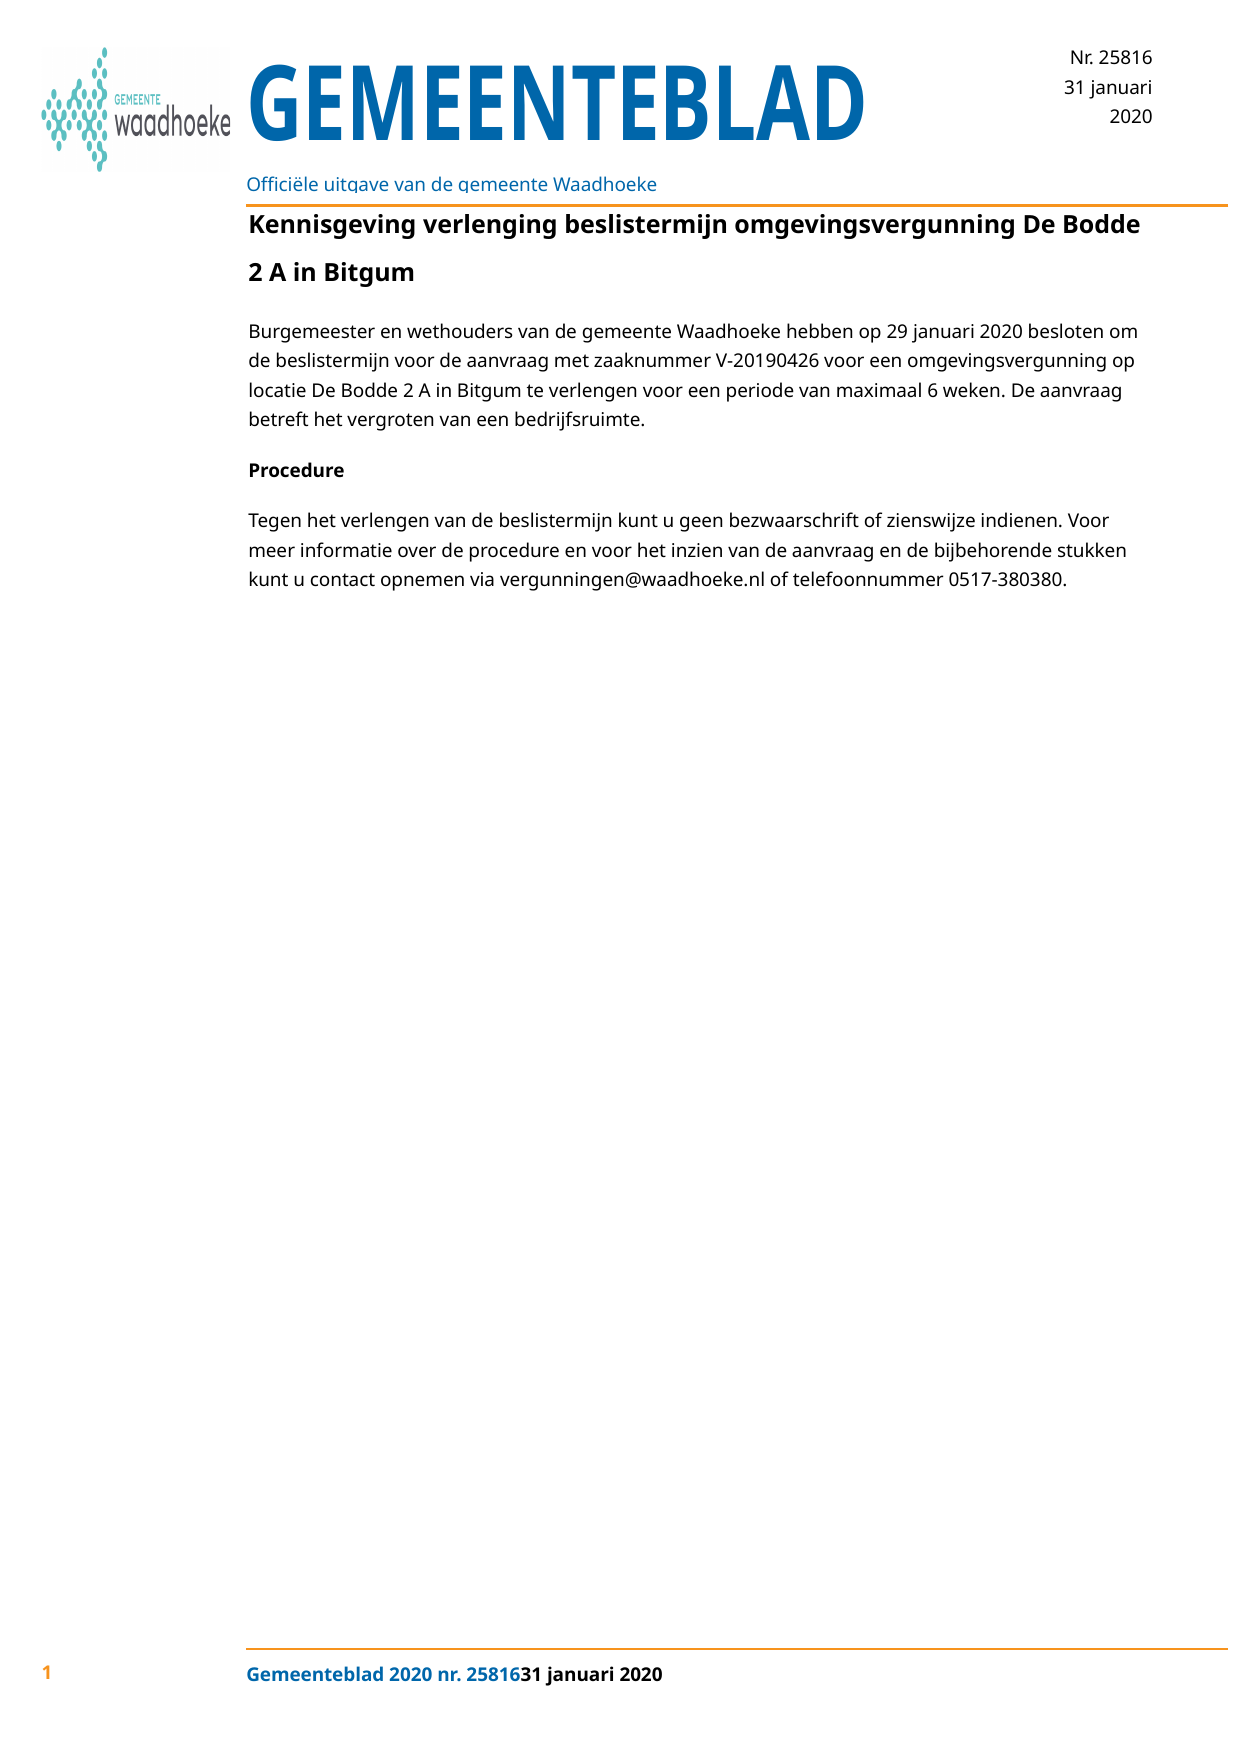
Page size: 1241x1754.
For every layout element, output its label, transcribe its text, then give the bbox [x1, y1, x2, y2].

text Kennisgeving verlenging beslistermijn omgevingsvergunning De Bodde 2 A in Bitgum [248, 207, 1152, 288]
text Tegen het verlengen van de beslistermijn kunt u geen bezwaarschrift of zienswijze indienen. Voor meer informatie over de procedure en voor het inzien van de aanvraag en de bijbehorende stukken kunt u contact opnemen via vergunningen@waadhoeke.nl of telefoonnummer 0517-380380. [248, 507, 1152, 592]
picture [41, 47, 231, 172]
text Burgemeester en wethouders van de gemeente Waadhoeke hebben op 29 januari 2020 besloten om de beslistermijn voor de aanvraag met zaaknummer V-20190426 voor een omgevingsvergunning op locatie De Bodde 2 A in Bitgum te verlengen voor een periode van maximaal 6 weken. De aanvraag betreft het vergroten van een bedrijfsruimte. [248, 318, 1152, 432]
text Procedure [248, 457, 1152, 483]
